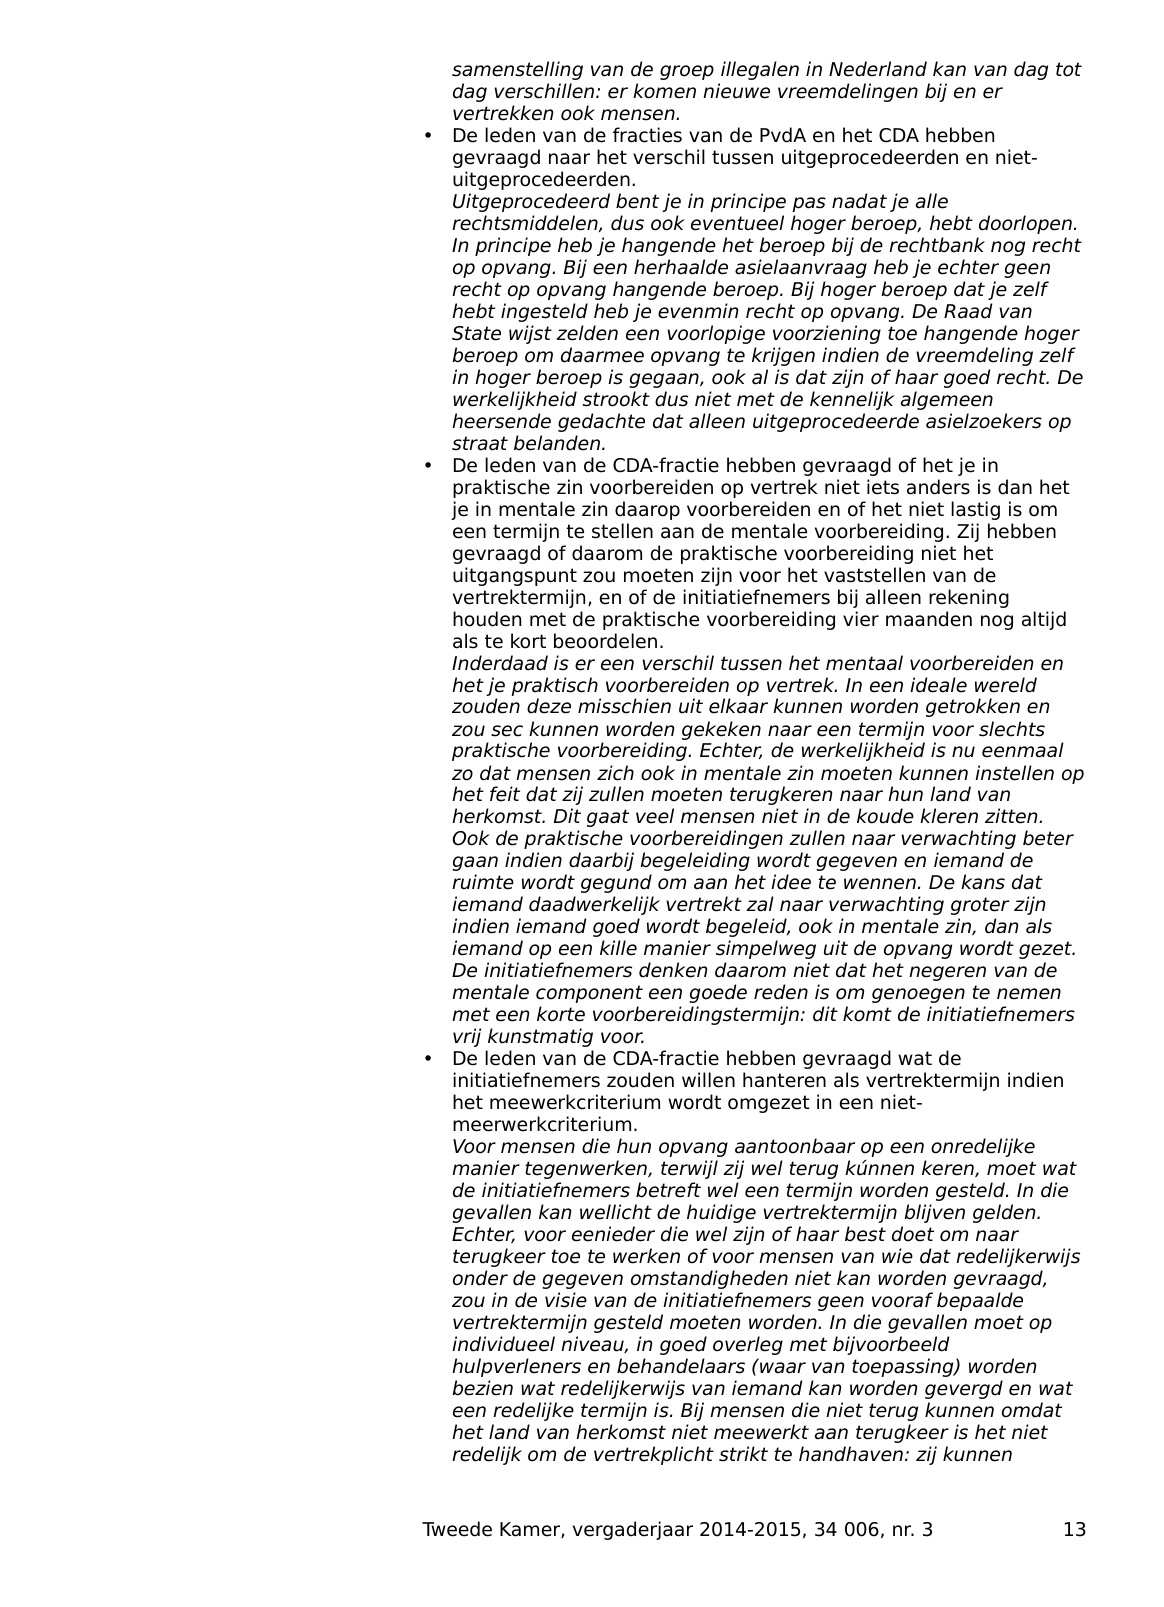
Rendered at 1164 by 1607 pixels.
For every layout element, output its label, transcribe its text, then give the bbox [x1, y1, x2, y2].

text samenstelling van de groep illegalen in Nederland kan van dag tot dag verschillen: er komen nieuwe vreemdelingen bij en er vertrekken ook mensen. [452, 59, 1087, 125]
text • De leden van de CDA-fractie hebben gevraagd wat de initiatiefnemers zouden willen hanteren als vertrektermijn indien het meewerkcriterium wordt omgezet in een niet-meerwerkcriterium. [422, 1048, 1087, 1136]
text • De leden van de CDA-fractie hebben gevraagd of het je in praktische zin voorbereiden op vertrek niet iets anders is dan het je in mentale zin daarop voorbereiden en of het niet lastig is om een termijn te stellen aan de mentale voorbereiding. Zij hebben gevraagd of daarom de praktische voorbereiding niet het uitgangspunt zou moeten zijn voor het vaststellen van de vertrektermijn, en of de initiatiefnemers bij alleen rekening houden met de praktische voorbereiding vier maanden nog altijd als te kort beoordelen. [422, 455, 1087, 652]
text Voor mensen die hun opvang aantoonbaar op een onredelijke manier tegenwerken, terwijl zij wel terug kúnnen keren, moet wat de initiatiefnemers betreft wel een termijn worden gesteld. In die gevallen kan wellicht de huidige vertrektermijn blijven gelden. Echter, voor eenieder die wel zijn of haar best doet om naar terugkeer toe te werken of voor mensen van wie dat redelijkerwijs onder de gegeven omstandigheden niet kan worden gevraagd, zou in de visie van de initiatiefnemers geen vooraf bepaalde vertrektermijn gesteld moeten worden. In die gevallen moet op individueel niveau, in goed overleg met bijvoorbeeld hulpverleners en behandelaars (waar van toepassing) worden bezien wat redelijkerwijs van iemand kan worden gevergd en wat een redelijke termijn is. Bij mensen die niet terug kunnen omdat het land van herkomst niet meewerkt aan terugkeer is het niet redelijk om de vertrekplicht strikt te handhaven: zij kunnen [452, 1136, 1087, 1466]
text Inderdaad is er een verschil tussen het mentaal voorbereiden en het je praktisch voorbereiden op vertrek. In een ideale wereld zouden deze misschien uit elkaar kunnen worden getrokken en zou sec kunnen worden gekeken naar een termijn voor slechts praktische voorbereiding. Echter, de werkelijkheid is nu eenmaal zo dat mensen zich ook in mentale zin moeten kunnen instellen op het feit dat zij zullen moeten terugkeren naar hun land van herkomst. Dit gaat veel mensen niet in de koude kleren zitten. Ook de praktische voorbereidingen zullen naar verwachting beter gaan indien daarbij begeleiding wordt gegeven en iemand de ruimte wordt gegund om aan het idee te wennen. De kans dat iemand daadwerkelijk vertrekt zal naar verwachting groter zijn indien iemand goed wordt begeleid, ook in mentale zin, dan als iemand op een kille manier simpelweg uit de opvang wordt gezet. De initiatiefnemers denken daarom niet dat het negeren van de mentale component een goede reden is om genoegen te nemen met een korte voorbereidingstermijn: dit komt de initiatiefnemers vrij kunstmatig voor. [452, 652, 1087, 1048]
text Uitgeprocedeerd bent je in principe pas nadat je alle rechtsmiddelen, dus ook eventueel hoger beroep, hebt doorlopen. In principe heb je hangende het beroep bij de rechtbank nog recht op opvang. Bij een herhaalde asielaanvraag heb je echter geen recht op opvang hangende beroep. Bij hoger beroep dat je zelf hebt ingesteld heb je evenmin recht op opvang. De Raad van State wijst zelden een voorlopige voorziening toe hangende hoger beroep om daarmee opvang te krijgen indien de vreemdeling zelf in hoger beroep is gegaan, ook al is dat zijn of haar goed recht. De werkelijkheid strookt dus niet met de kennelijk algemeen heersende gedachte dat alleen uitgeprocedeerde asielzoekers op straat belanden. [452, 191, 1087, 455]
text • De leden van de fracties van de PvdA en het CDA hebben gevraagd naar het verschil tussen uitgeprocedeerden en niet-uitgeprocedeerden. [422, 125, 1087, 191]
